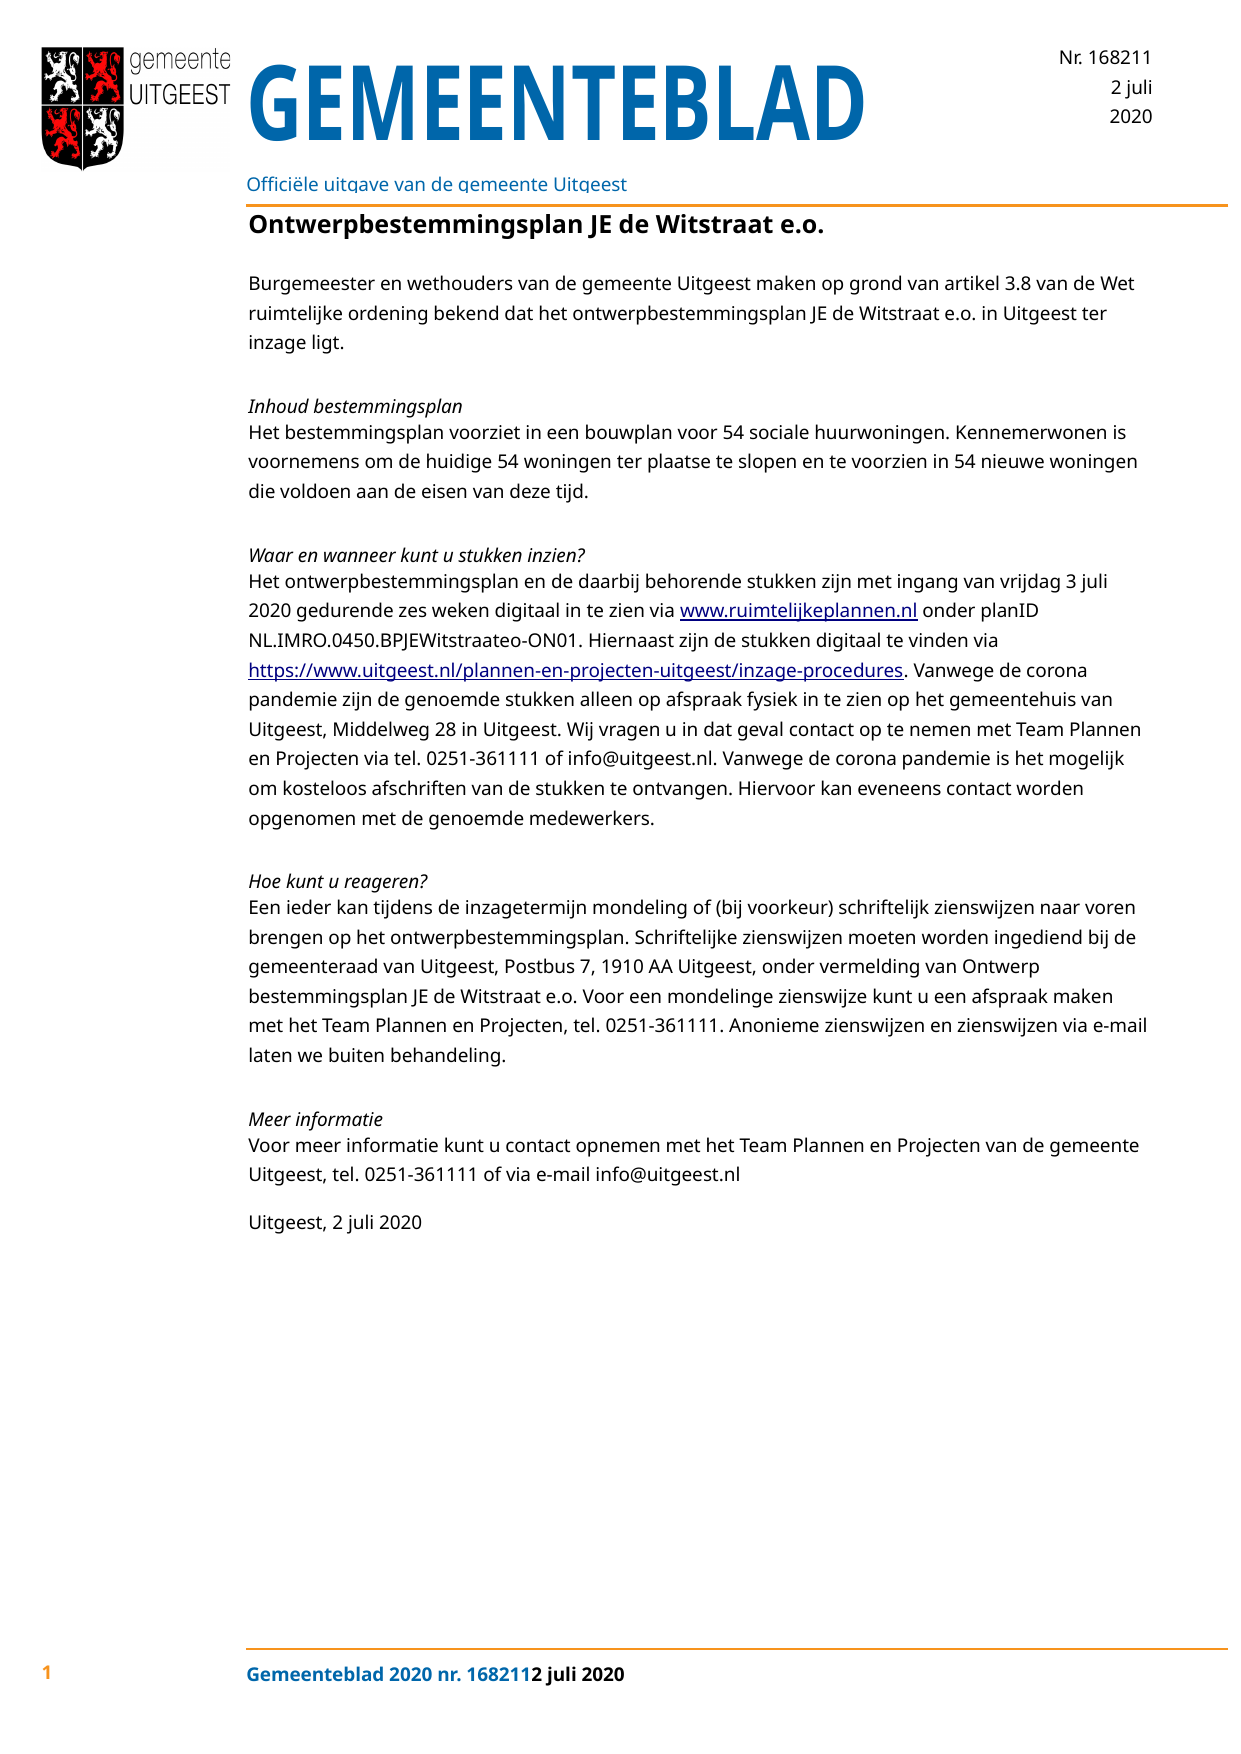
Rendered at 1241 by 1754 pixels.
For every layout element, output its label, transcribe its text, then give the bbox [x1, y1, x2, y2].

text Hoe kunt u reageren? [248, 869, 1152, 894]
text Burgemeester en wethouders van de gemeente Uitgeest maken op grond van artikel 3.8 van de Wet ruimtelijke ordening bekend dat het ontwerpbestemmingsplan JE de Witstraat e.o. in Uitgeest ter inzage ligt. [248, 270, 1152, 355]
text Uitgeest, 2 juli 2020 [248, 1209, 1152, 1235]
picture [41, 47, 231, 172]
text Het bestemmingsplan voorziet in een bouwplan voor 54 sociale huurwoningen. Kennemerwonen is voornemens om de huidige 54 woningen ter plaatse te slopen en te voorzien in 54 nieuwe woningen die voldoen aan de eisen van deze tijd. [248, 419, 1152, 504]
text Het ontwerpbestemmingsplan en de daarbij behorende stukken zijn met ingang van vrijdag 3 juli 2020 gedurende zes weken digitaal in te zien via www.ruimtelijkeplannen.nl onder planID NL.IMRO.0450.BPJEWitstraateo-ON01. Hiernaast zijn de stukken digitaal te vinden via https://www.uitgeest.nl/plannen-en-projecten-uitgeest/inzage-procedures. Vanwege de corona pandemie zijn de genoemde stukken alleen op afspraak fysiek in te zien op het gemeentehuis van Uitgeest, Middelweg 28 in Uitgeest. Wij vragen u in dat geval contact op te nemen met Team Plannen en Projecten via tel. 0251-361111 of info@uitgeest.nl. Vanwege de corona pandemie is het mogelijk om kosteloos afschriften van de stukken te ontvangen. Hiervoor kan eveneens contact worden opgenomen met de genoemde medewerkers. [248, 568, 1152, 830]
text Inhoud bestemmingsplan [248, 393, 1152, 419]
text Ontwerpbestemmingsplan JE de Witstraat e.o. [248, 207, 1152, 241]
text Meer informatie [248, 1106, 1152, 1132]
text Waar en wanneer kunt u stukken inzien? [248, 542, 1152, 568]
text Voor meer informatie kunt u contact opnemen met het Team Plannen en Projecten van de gemeente Uitgeest, tel. 0251-361111 of via e-mail info@uitgeest.nl [248, 1132, 1152, 1187]
text Een ieder kan tijdens de inzagetermijn mondeling of (bij voorkeur) schriftelijk zienswijzen naar voren brengen op het ontwerpbestemmingsplan. Schriftelijke zienswijzen moeten worden ingediend bij de gemeenteraad van Uitgeest, Postbus 7, 1910 AA Uitgeest, onder vermelding van Ontwerp bestemmingsplan JE de Witstraat e.o. Voor een mondelinge zienswijze kunt u een afspraak maken met het Team Plannen en Projecten, tel. 0251-361111. Anonieme zienswijzen en zienswijzen via e-mail laten we buiten behandeling. [248, 894, 1152, 1068]
